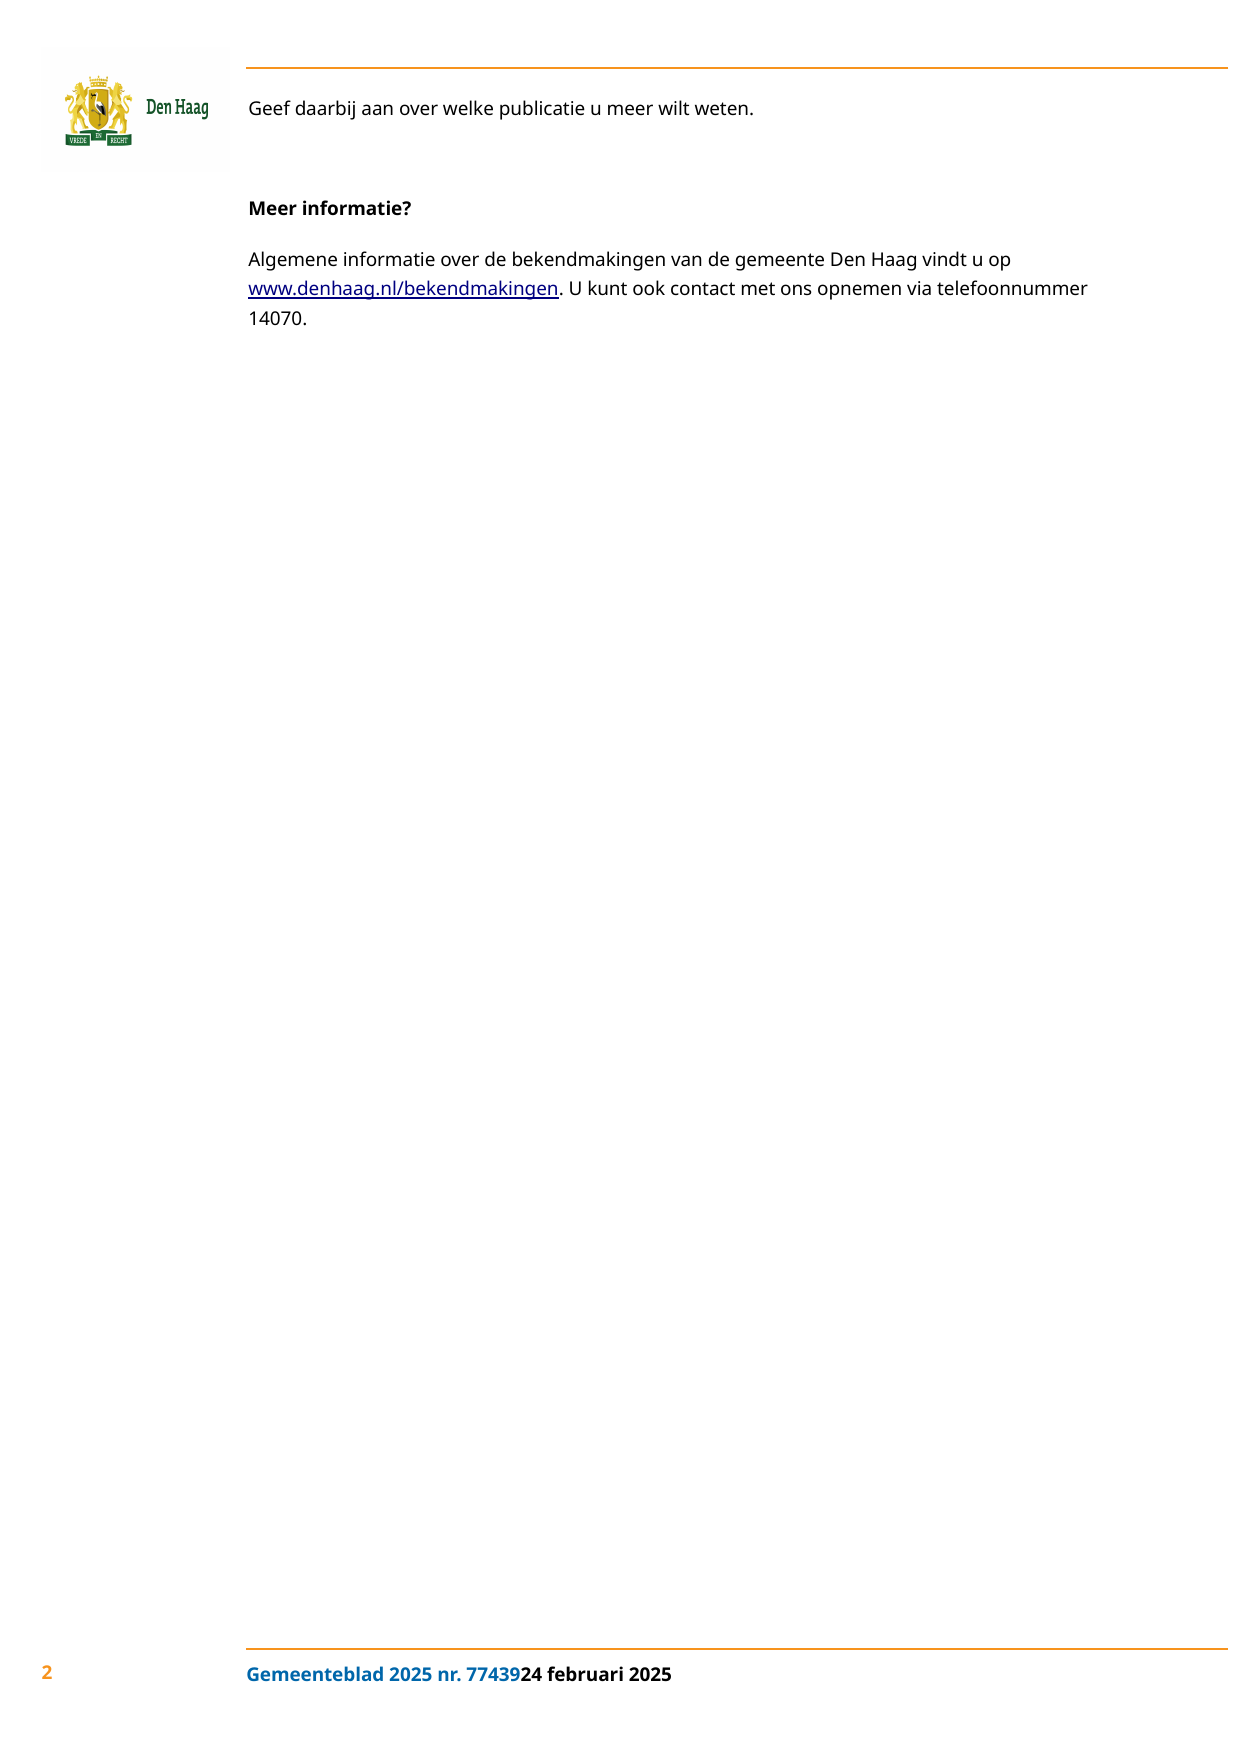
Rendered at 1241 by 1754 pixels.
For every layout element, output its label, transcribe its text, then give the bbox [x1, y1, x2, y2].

picture [41, 47, 231, 172]
text Geef daarbij aan over welke publicatie u meer wilt weten. [248, 95, 1152, 121]
text Algemene informatie over de bekendmakingen van de gemeente Den Haag vindt u op www.denhaag.nl/bekendmakingen. U kunt ook contact met ons opnemen via telefoonnummer 14070. [248, 246, 1152, 331]
text Meer informatie? [248, 196, 1152, 221]
